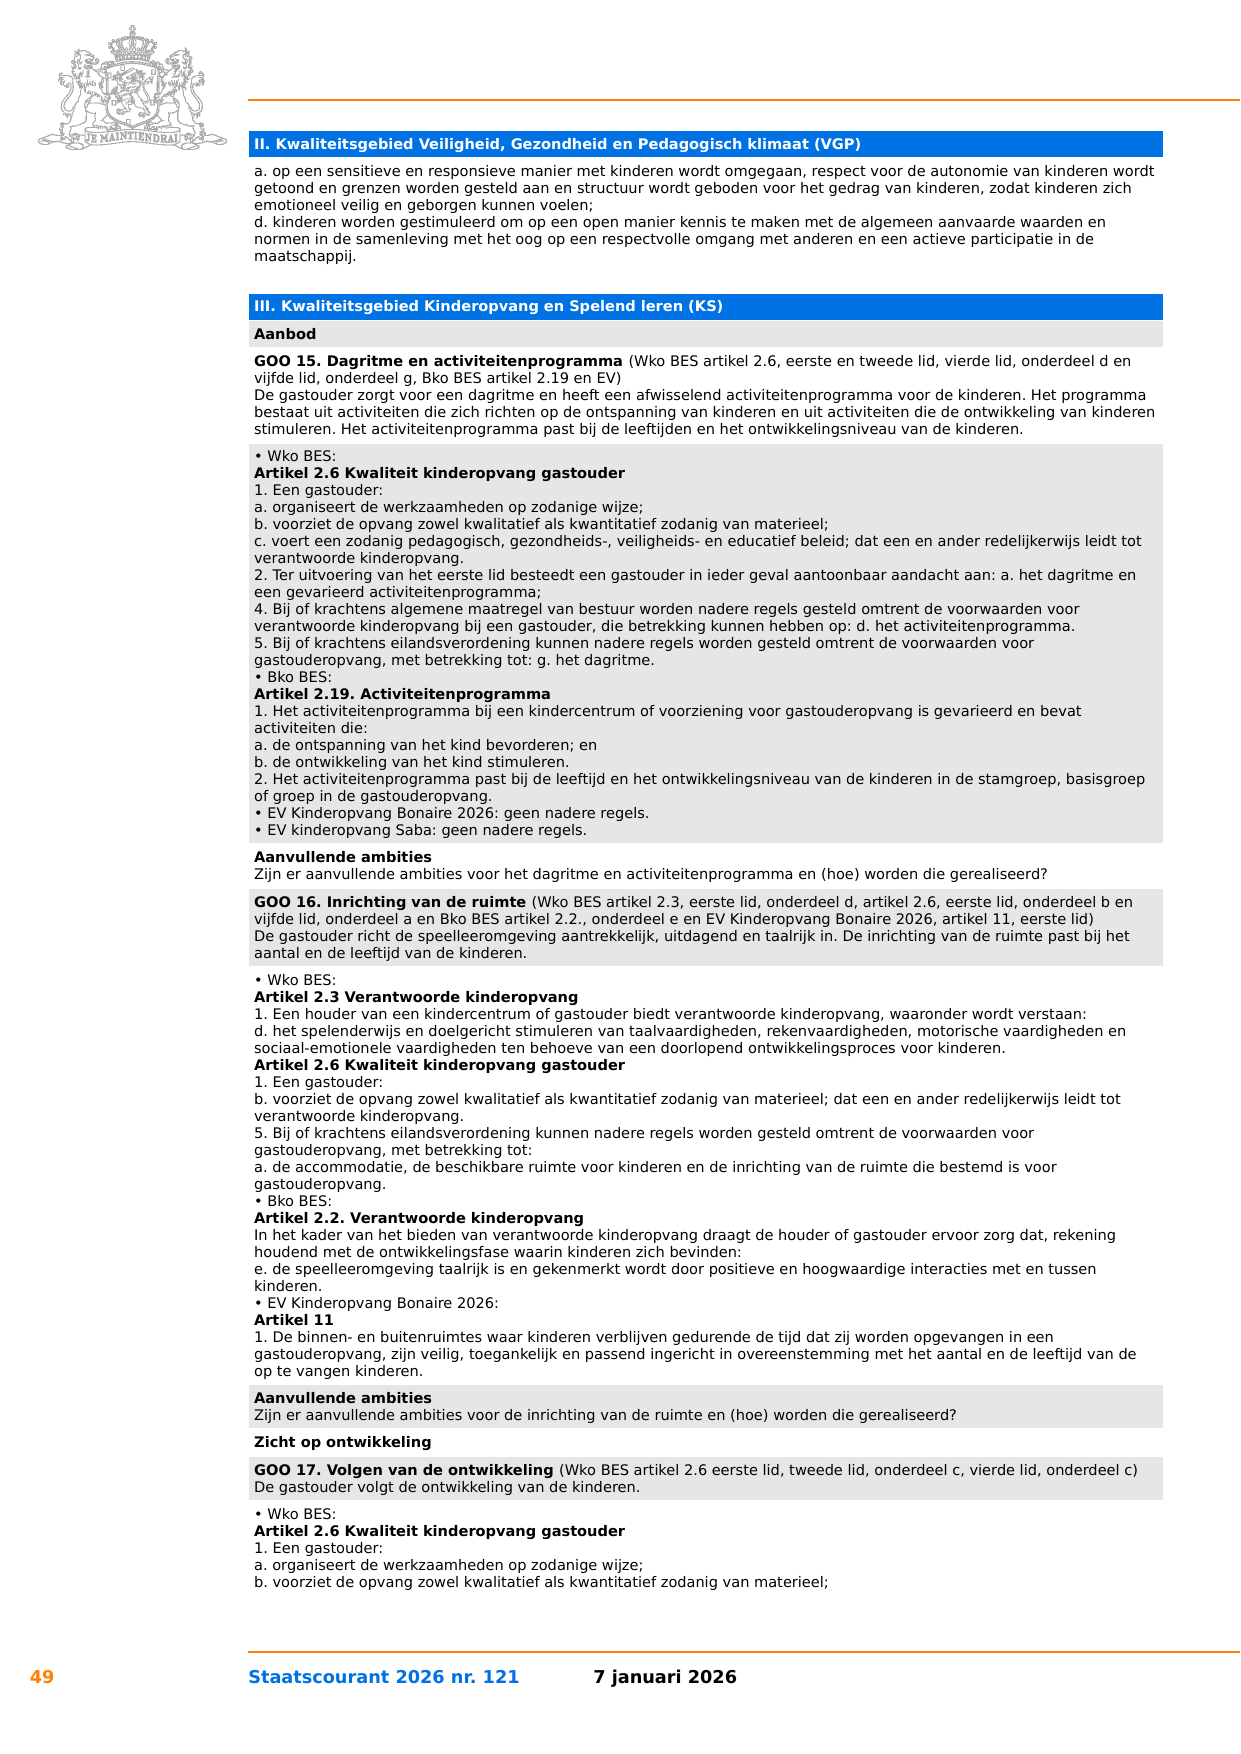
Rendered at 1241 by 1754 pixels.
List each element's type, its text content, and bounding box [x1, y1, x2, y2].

table_cell • Wko BES: Artikel 2.6 Kwaliteit kinderopvang gastouder 1. Een gastouder: a. organiseert de werkzaamheden op zodanige wijze; b. voorziet de opvang zowel kwalitatief als kwantitatief zodanig van materieel; c. voert een zodanig pedagogisch, gezondheids-, veiligheids- en educatief beleid; dat een en ander redelijkerwijs leidt tot verantwoorde kinderopvang. 2. Ter uitvoering van het eerste lid besteedt een gastouder in ieder geval aantoonbaar aandacht aan: a. het dagritme en een gevarieerd activiteitenprogramma; 4. Bij of krachtens algemene maatregel van bestuur worden nadere regels gesteld omtrent de voorwaarden voor verantwoorde kinderopvang bij een gastouder, die betrekking kunnen hebben op: d. het activiteitenprogramma. 5. Bij of krachtens eilandsverordening kunnen nadere regels worden gesteld omtrent de voorwaarden voor gastouderopvang, met betrekking tot: g. het dagritme. • Bko BES: Artikel 2.19. Activiteitenprogramma 1. Het activiteitenprogramma bij een kindercentrum of voorziening voor gastouderopvang is gevarieerd en bevat activiteiten die: a. de ontspanning van het kind bevorderen; en b. de ontwikkeling van het kind stimuleren. 2. Het activiteitenprogramma past bij de leeftijd en het ontwikkelingsniveau van de kinderen in de stamgroep, basisgroep of groep in de gastouderopvang. • EV Kinderopvang Bonaire 2026: geen nadere regels. • EV kinderopvang Saba: geen nadere regels. [249, 444, 1163, 843]
table_cell a. op een sensitieve en responsieve manier met kinderen wordt omgegaan, respect voor de autonomie van kinderen wordt getoond en grenzen worden gesteld aan en structuur wordt geboden voor het gedrag van kinderen, zodat kinderen zich emotioneel veilig en geborgen kunnen voelen; d. kinderen worden gestimuleerd om op een open manier kennis te maken met de algemeen aanvaarde waarden en normen in de samenleving met het oog op een respectvolle omgang met anderen en een actieve participatie in de maatschappij. [249, 158, 1163, 269]
table_cell • Wko BES: Artikel 2.3 Verantwoorde kinderopvang 1. Een houder van een kindercentrum of gastouder biedt verantwoorde kinderopvang, waaronder wordt verstaan: d. het spelenderwijs en doelgericht stimuleren van taalvaardigheden, rekenvaardigheden, motorische vaardigheden en sociaal-emotionele vaardigheden ten behoeve van een doorlopend ontwikkelingsproces voor kinderen. Artikel 2.6 Kwaliteit kinderopvang gastouder 1. Een gastouder: b. voorziet de opvang zowel kwalitatief als kwantitatief zodanig van materieel; dat een en ander redelijkerwijs leidt tot verantwoorde kinderopvang. 5. Bij of krachtens eilandsverordening kunnen nadere regels worden gesteld omtrent de voorwaarden voor gastouderopvang, met betrekking tot: a. de accommodatie, de beschikbare ruimte voor kinderen en de inrichting van de ruimte die bestemd is voor gastouderopvang. • Bko BES: Artikel 2.2. Verantwoorde kinderopvang In het kader van het bieden van verantwoorde kinderopvang draagt de houder of gastouder ervoor zorg dat, rekening houdend met de ontwikkelingsfase waarin kinderen zich bevinden: e. de speelleeromgeving taalrijk is en gekenmerkt wordt door positieve en hoogwaardige interacties met en tussen kinderen. • EV Kinderopvang Bonaire 2026: Artikel 11 1. De binnen- en buitenruimtes waar kinderen verblijven gedurende de tijd dat zij worden opgevangen in een gastouderopvang, zijn veilig, toegankelijk en passend ingericht in overeenstemming met het aantal en de leeftijd van de op te vangen kinderen. [249, 967, 1163, 1384]
table_cell GOO 17. Volgen van de ontwikkeling (Wko BES artikel 2.6 eerste lid, tweede lid, onderdeel c, vierde lid, onderdeel c) De gastouder volgt de ontwikkeling van de kinderen. [249, 1457, 1163, 1500]
picture [38, 25, 227, 150]
table_cell Aanbod [249, 321, 1163, 347]
table_cell Aanvullende ambities Zijn er aanvullende ambities voor de inrichting van de ruimte en (hoe) worden die gerealiseerd? [249, 1385, 1163, 1428]
table_cell Zicht op ontwikkeling [249, 1430, 1163, 1456]
table_cell • Wko BES: Artikel 2.6 Kwaliteit kinderopvang gastouder 1. Een gastouder: a. organiseert de werkzaamheden op zodanige wijze; b. voorziet de opvang zowel kwalitatief als kwantitatief zodanig van materieel; [249, 1501, 1163, 1596]
table_cell GOO 15. Dagritme en activiteitenprogramma (Wko BES artikel 2.6, eerste en tweede lid, vierde lid, onderdeel d en vijfde lid, onderdeel g, Bko BES artikel 2.19 en EV) De gastouder zorgt voor een dagritme en heeft een afwisselend activiteitenprogramma voor de kinderen. Het programma bestaat uit activiteiten die zich richten op de ontspanning van kinderen en uit activiteiten die de ontwikkeling van kinderen stimuleren. Het activiteitenprogramma past bij de leeftijden en het ontwikkelingsniveau van de kinderen. [249, 348, 1163, 443]
table_cell Aanvullende ambities Zijn er aanvullende ambities voor het dagritme en activiteitenprogramma en (hoe) worden die gerealiseerd? [249, 845, 1163, 888]
table_header II. Kwaliteitsgebied Veiligheid, Gezondheid en Pedagogisch klimaat (VGP) [249, 131, 1163, 157]
table_header III. Kwaliteitsgebied Kinderopvang en Spelend leren (KS) [249, 294, 1163, 320]
table_cell GOO 16. Inrichting van de ruimte (Wko BES artikel 2.3, eerste lid, onderdeel d, artikel 2.6, eerste lid, onderdeel b en vijfde lid, onderdeel a en Bko BES artikel 2.2., onderdeel e en EV Kinderopvang Bonaire 2026, artikel 11, eerste lid) De gastouder richt de speelleeromgeving aantrekkelijk, uitdagend en taalrijk in. De inrichting van de ruimte past bij het aantal en de leeftijd van de kinderen. [249, 889, 1163, 966]
